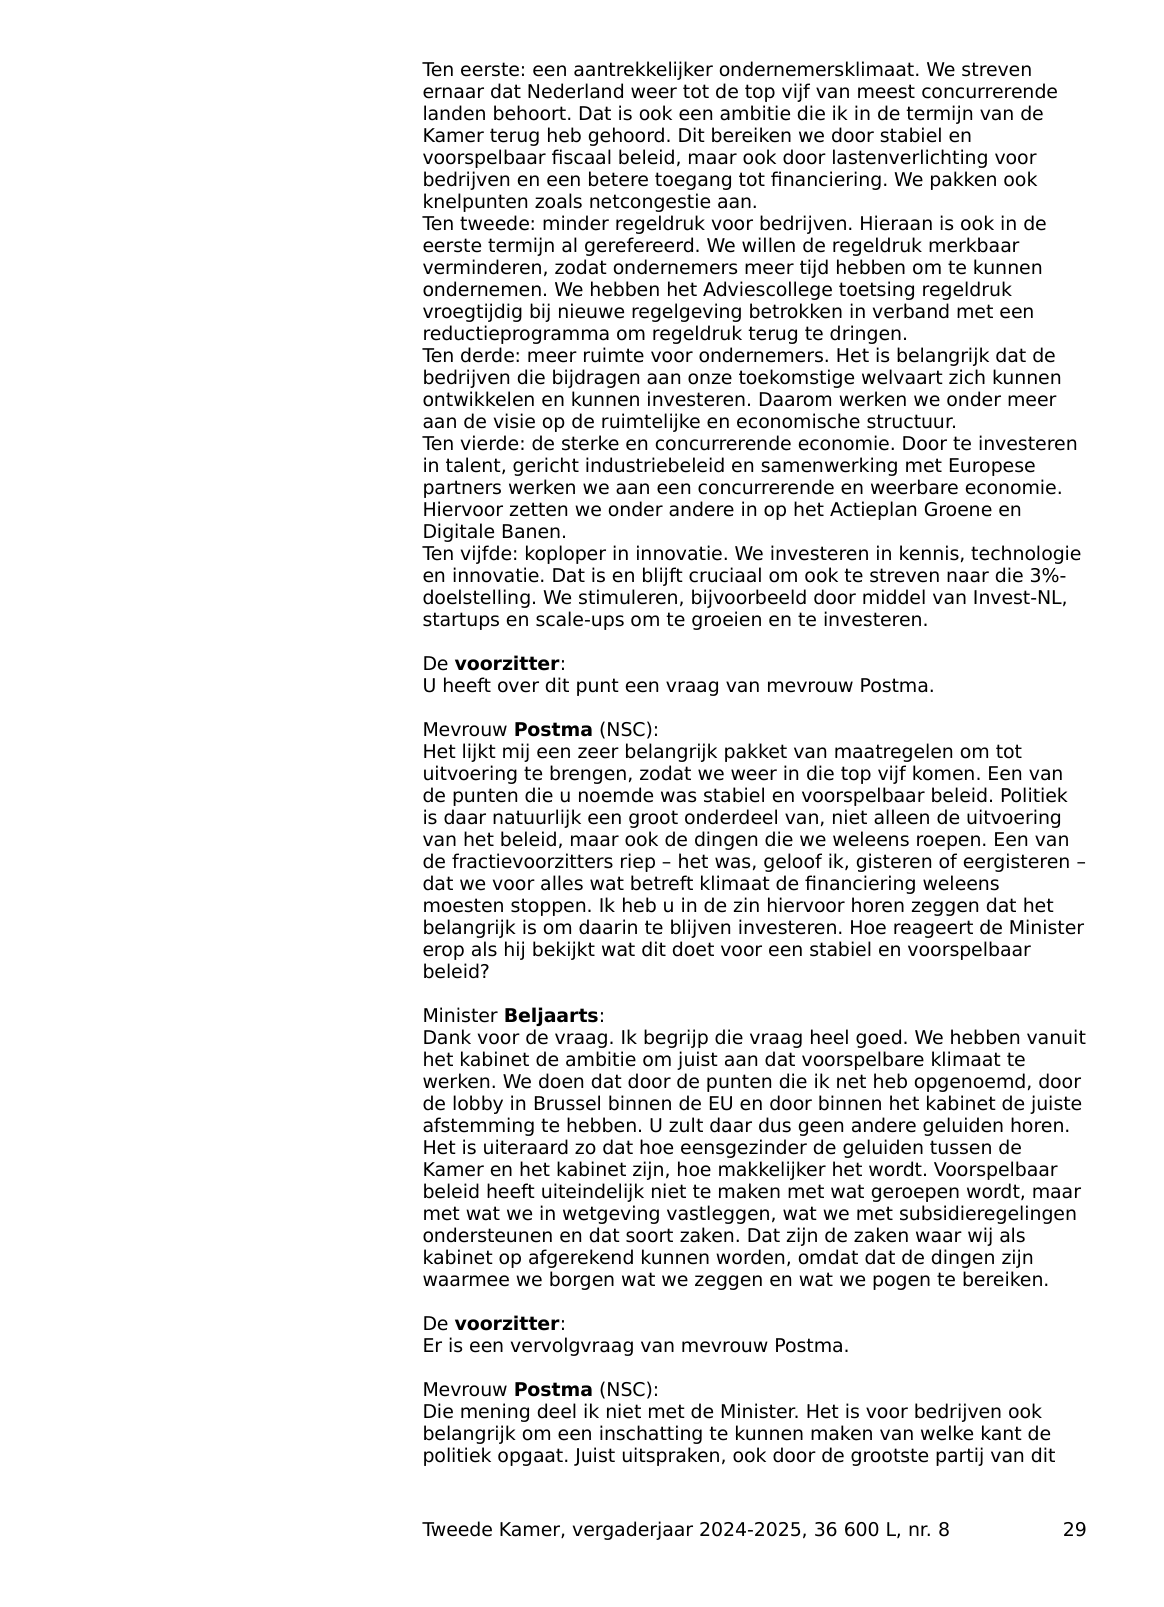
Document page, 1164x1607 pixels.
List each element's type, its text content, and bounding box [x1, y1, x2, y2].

text Ten vijfde: koploper in innovatie. We investeren in kennis, technologie en innovatie. Dat is en blijft cruciaal om ook te streven naar die 3%-doelstelling. We stimuleren, bijvoorbeeld door middel van Invest-NL, startups en scale-ups om te groeien en te investeren. [422, 543, 1087, 631]
text Ten derde: meer ruimte voor ondernemers. Het is belangrijk dat de bedrijven die bijdragen aan onze toekomstige welvaart zich kunnen ontwikkelen en kunnen investeren. Daarom werken we onder meer aan de visie op de ruimtelijke en economische structuur. [422, 345, 1087, 433]
text Mevrouw Postma (NSC): [422, 1379, 1087, 1401]
text Dank voor de vraag. Ik begrijp die vraag heel goed. We hebben vanuit het kabinet de ambitie om juist aan dat voorspelbare klimaat te werken. We doen dat door de punten die ik net heb opgenoemd, door de lobby in Brussel binnen de EU en door binnen het kabinet de juiste afstemming te hebben. U zult daar dus geen andere geluiden horen. Het is uiteraard zo dat hoe eensgezinder de geluiden tussen de Kamer en het kabinet zijn, hoe makkelijker het wordt. Voorspelbaar beleid heeft uiteindelijk niet te maken met wat geroepen wordt, maar met wat we in wetgeving vastleggen, wat we met subsidieregelingen ondersteunen en dat soort zaken. Dat zijn de zaken waar wij als kabinet op afgerekend kunnen worden, omdat dat de dingen zijn waarmee we borgen wat we zeggen en wat we pogen te bereiken. [422, 1027, 1087, 1291]
text Mevrouw Postma (NSC): [422, 719, 1087, 741]
text De voorzitter: [422, 653, 1087, 675]
text Ten tweede: minder regeldruk voor bedrijven. Hieraan is ook in de eerste termijn al gerefereerd. We willen de regeldruk merkbaar verminderen, zodat ondernemers meer tijd hebben om te kunnen ondernemen. We hebben het Adviescollege toetsing regeldruk vroegtijdig bij nieuwe regelgeving betrokken in verband met een reductieprogramma om regeldruk terug te dringen. [422, 213, 1087, 345]
text Er is een vervolgvraag van mevrouw Postma. [422, 1335, 1087, 1357]
text Ten eerste: een aantrekkelijker ondernemersklimaat. We streven ernaar dat Nederland weer tot de top vijf van meest concurrerende landen behoort. Dat is ook een ambitie die ik in de termijn van de Kamer terug heb gehoord. Dit bereiken we door stabiel en voorspelbaar fiscaal beleid, maar ook door lastenverlichting voor bedrijven en een betere toegang tot financiering. We pakken ook knelpunten zoals netcongestie aan. [422, 59, 1087, 213]
text U heeft over dit punt een vraag van mevrouw Postma. [422, 675, 1087, 697]
text Ten vierde: de sterke en concurrerende economie. Door te investeren in talent, gericht industriebeleid en samenwerking met Europese partners werken we aan een concurrerende en weerbare economie. Hiervoor zetten we onder andere in op het Actieplan Groene en Digitale Banen. [422, 433, 1087, 543]
text Die mening deel ik niet met de Minister. Het is voor bedrijven ook belangrijk om een inschatting te kunnen maken van welke kant de politiek opgaat. Juist uitspraken, ook door de grootste partij van dit [422, 1401, 1087, 1467]
text De voorzitter: [422, 1313, 1087, 1335]
text Minister Beljaarts: [422, 1005, 1087, 1027]
text Het lijkt mij een zeer belangrijk pakket van maatregelen om tot uitvoering te brengen, zodat we weer in die top vijf komen. Een van de punten die u noemde was stabiel en voorspelbaar beleid. Politiek is daar natuurlijk een groot onderdeel van, niet alleen de uitvoering van het beleid, maar ook de dingen die we weleens roepen. Een van de fractievoorzitters riep – het was, geloof ik, gisteren of eergisteren – dat we voor alles wat betreft klimaat de financiering weleens moesten stoppen. Ik heb u in de zin hiervoor horen zeggen dat het belangrijk is om daarin te blijven investeren. Hoe reageert de Minister erop als hij bekijkt wat dit doet voor een stabiel en voorspelbaar beleid? [422, 741, 1087, 983]
